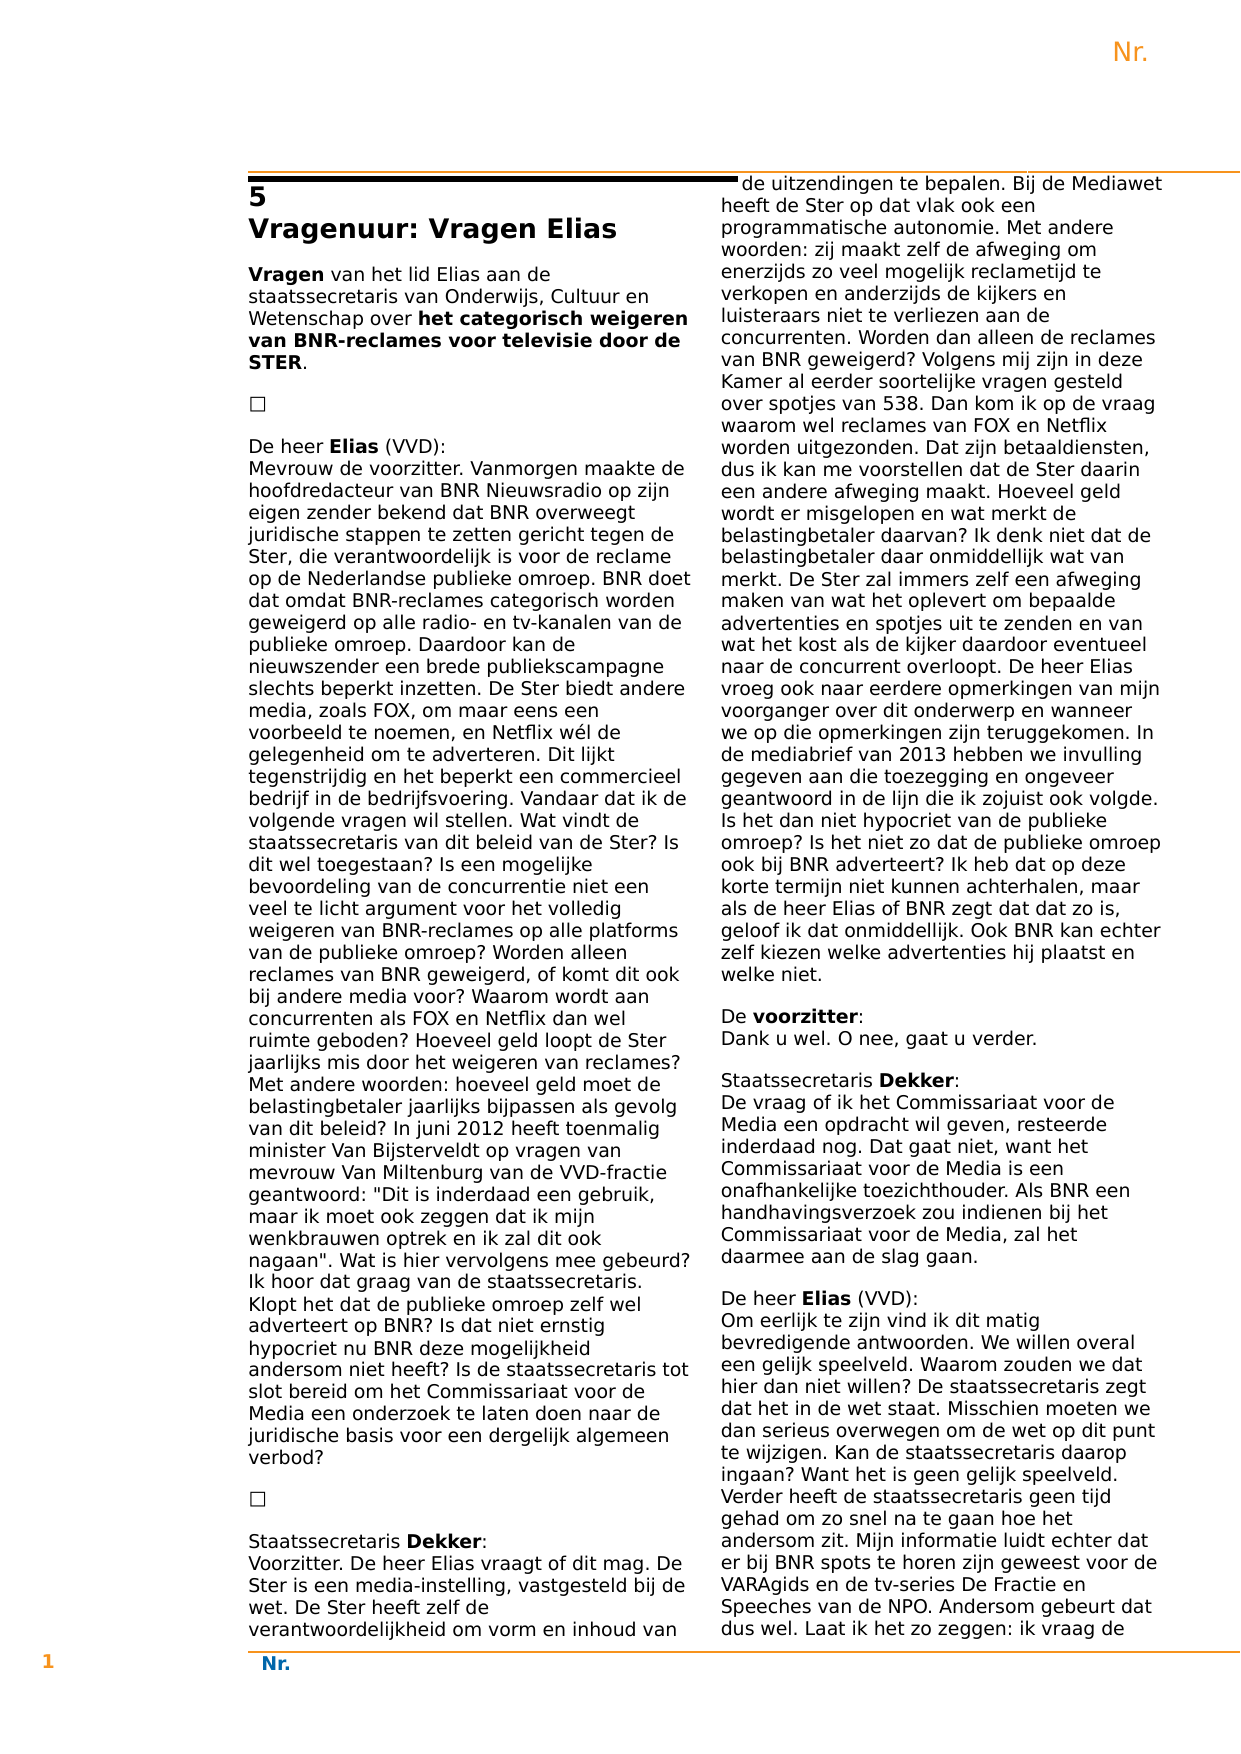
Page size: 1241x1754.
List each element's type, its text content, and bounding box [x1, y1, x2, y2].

text Mevrouw de voorzitter. Vanmorgen maakte de hoofdredacteur van BNR Nieuwsradio op zijn eigen zender bekend dat BNR overweegt juridische stappen te zetten gericht tegen de Ster, die verantwoordelijk is voor de reclame op de Nederlandse publieke omroep. BNR doet dat omdat BNR-reclames categorisch worden geweigerd op alle radio- en tv-kanalen van de publieke omroep. Daardoor kan de nieuwszender een brede publiekscampagne slechts beperkt inzetten. De Ster biedt andere media, zoals FOX, om maar eens een voorbeeld te noemen, en Netflix wél de gelegenheid om te adverteren. Dit lijkt tegenstrijdig en het beperkt een commercieel bedrijf in de bedrijfsvoering. Vandaar dat ik de volgende vragen wil stellen. Wat vindt de staatssecretaris van dit beleid van de Ster? Is dit wel toegestaan? Is een mogelijke bevoordeling van de concurrentie niet een veel te licht argument voor het volledig weigeren van BNR-reclames op alle platforms van de publieke omroep? Worden alleen reclames van BNR geweigerd, of komt dit ook bij andere media voor? Waarom wordt aan concurrenten als FOX en Netflix dan wel ruimte geboden? Hoeveel geld loopt de Ster jaarlijks mis door het weigeren van reclames? Met andere woorden: hoeveel geld moet de belastingbetaler jaarlijks bijpassen als gevolg van dit beleid? In juni 2012 heeft toenmalig minister Van Bijsterveldt op vragen van mevrouw Van Miltenburg van de VVD-fractie geantwoord: "Dit is inderdaad een gebruik, maar ik moet ook zeggen dat ik mijn wenkbrauwen optrek en ik zal dit ook nagaan". Wat is hier vervolgens mee gebeurd? Ik hoor dat graag van de staatssecretaris. Klopt het dat de publieke omroep zelf wel adverteert op BNR? Is dat niet ernstig hypocriet nu BNR deze mogelijkheid andersom niet heeft? Is de staatssecretaris tot slot bereid om het Commissariaat voor de Media een onderzoek te laten doen naar de juridische basis voor een dergelijk algemeen verbod? [248, 458, 691, 1469]
text Staatssecretaris Dekker: [248, 1531, 691, 1553]
text Dank u wel. O nee, gaat u verder. [721, 1028, 1163, 1050]
text Vragen van het lid Elias aan de staatssecretaris van Onderwijs, Cultuur en Wetenschap over het categorisch weigeren van BNR-reclames voor televisie door de STER. [248, 264, 691, 374]
text De vraag of ik het Commissariaat voor de Media een opdracht wil geven, resteerde inderdaad nog. Dat gaat niet, want het Commissariaat voor de Media is een onafhankelijke toezichthouder. Als BNR een handhavingsverzoek zou indienen bij het Commissariaat voor de Media, zal het daarmee aan de slag gaan. [721, 1092, 1163, 1268]
text Om eerlijk te zijn vind ik dit matig bevredigende antwoorden. We willen overal een gelijk speelveld. Waarom zouden we dat hier dan niet willen? De staatssecretaris zegt dat het in de wet staat. Misschien moeten we dan serieus overwegen om de wet op dit punt te wijzigen. Kan de staatssecretaris daarop ingaan? Want het is geen gelijk speelveld. Verder heeft de staatssecretaris geen tijd gehad om zo snel na te gaan hoe het andersom zit. Mijn informatie luidt echter dat er bij BNR spots te horen zijn geweest voor de VARAgids en de tv-series De Fractie en Speeches van de NPO. Andersom gebeurt dat dus wel. Laat ik het zo zeggen: ik vraag de [721, 1310, 1163, 1639]
text ⬜ [248, 1489, 691, 1511]
title 5 Vragenuur: Vragen Elias [248, 182, 691, 244]
text De heer Elias (VVD): [248, 436, 691, 458]
text de uitzendingen te bepalen. Bij de Mediawet heeft de Ster op dat vlak ook een programmatische autonomie. Met andere woorden: zij maakt zelf de afweging om enerzijds zo veel mogelijk reclametijd te verkopen en anderzijds de kijkers en luisteraars niet te verliezen aan de concurrenten. Worden dan alleen de reclames van BNR geweigerd? Volgens mij zijn in deze Kamer al eerder soortelijke vragen gesteld over spotjes van 538. Dan kom ik op de vraag waarom wel reclames van FOX en Netflix worden uitgezonden. Dat zijn betaaldiensten, dus ik kan me voorstellen dat de Ster daarin een andere afweging maakt. Hoeveel geld wordt er misgelopen en wat merkt de belastingbetaler daarvan? Ik denk niet dat de belastingbetaler daar onmiddellijk wat van merkt. De Ster zal immers zelf een afweging maken van wat het oplevert om bepaalde advertenties en spotjes uit te zenden en van wat het kost als de kijker daardoor eventueel naar de concurrent overloopt. De heer Elias vroeg ook naar eerdere opmerkingen van mijn voorganger over dit onderwerp en wanneer we op die opmerkingen zijn teruggekomen. In de mediabrief van 2013 hebben we invulling gegeven aan die toezegging en ongeveer geantwoord in de lijn die ik zojuist ook volgde. Is het dan niet hypocriet van de publieke omroep? Is het niet zo dat de publieke omroep ook bij BNR adverteert? Ik heb dat op deze korte termijn niet kunnen achterhalen, maar als de heer Elias of BNR zegt dat dat zo is, geloof ik dat onmiddellijk. Ook BNR kan echter zelf kiezen welke advertenties hij plaatst en welke niet. [721, 173, 1163, 986]
text De heer Elias (VVD): [721, 1288, 1163, 1310]
text Staatssecretaris Dekker: [721, 1070, 1163, 1092]
text De voorzitter: [721, 1006, 1163, 1028]
text Voorzitter. De heer Elias vraagt of dit mag. De Ster is een media-instelling, vastgesteld bij de wet. De Ster heeft zelf de verantwoordelijkheid om vorm en inhoud van [248, 1553, 691, 1641]
text ⬜ [248, 394, 691, 416]
